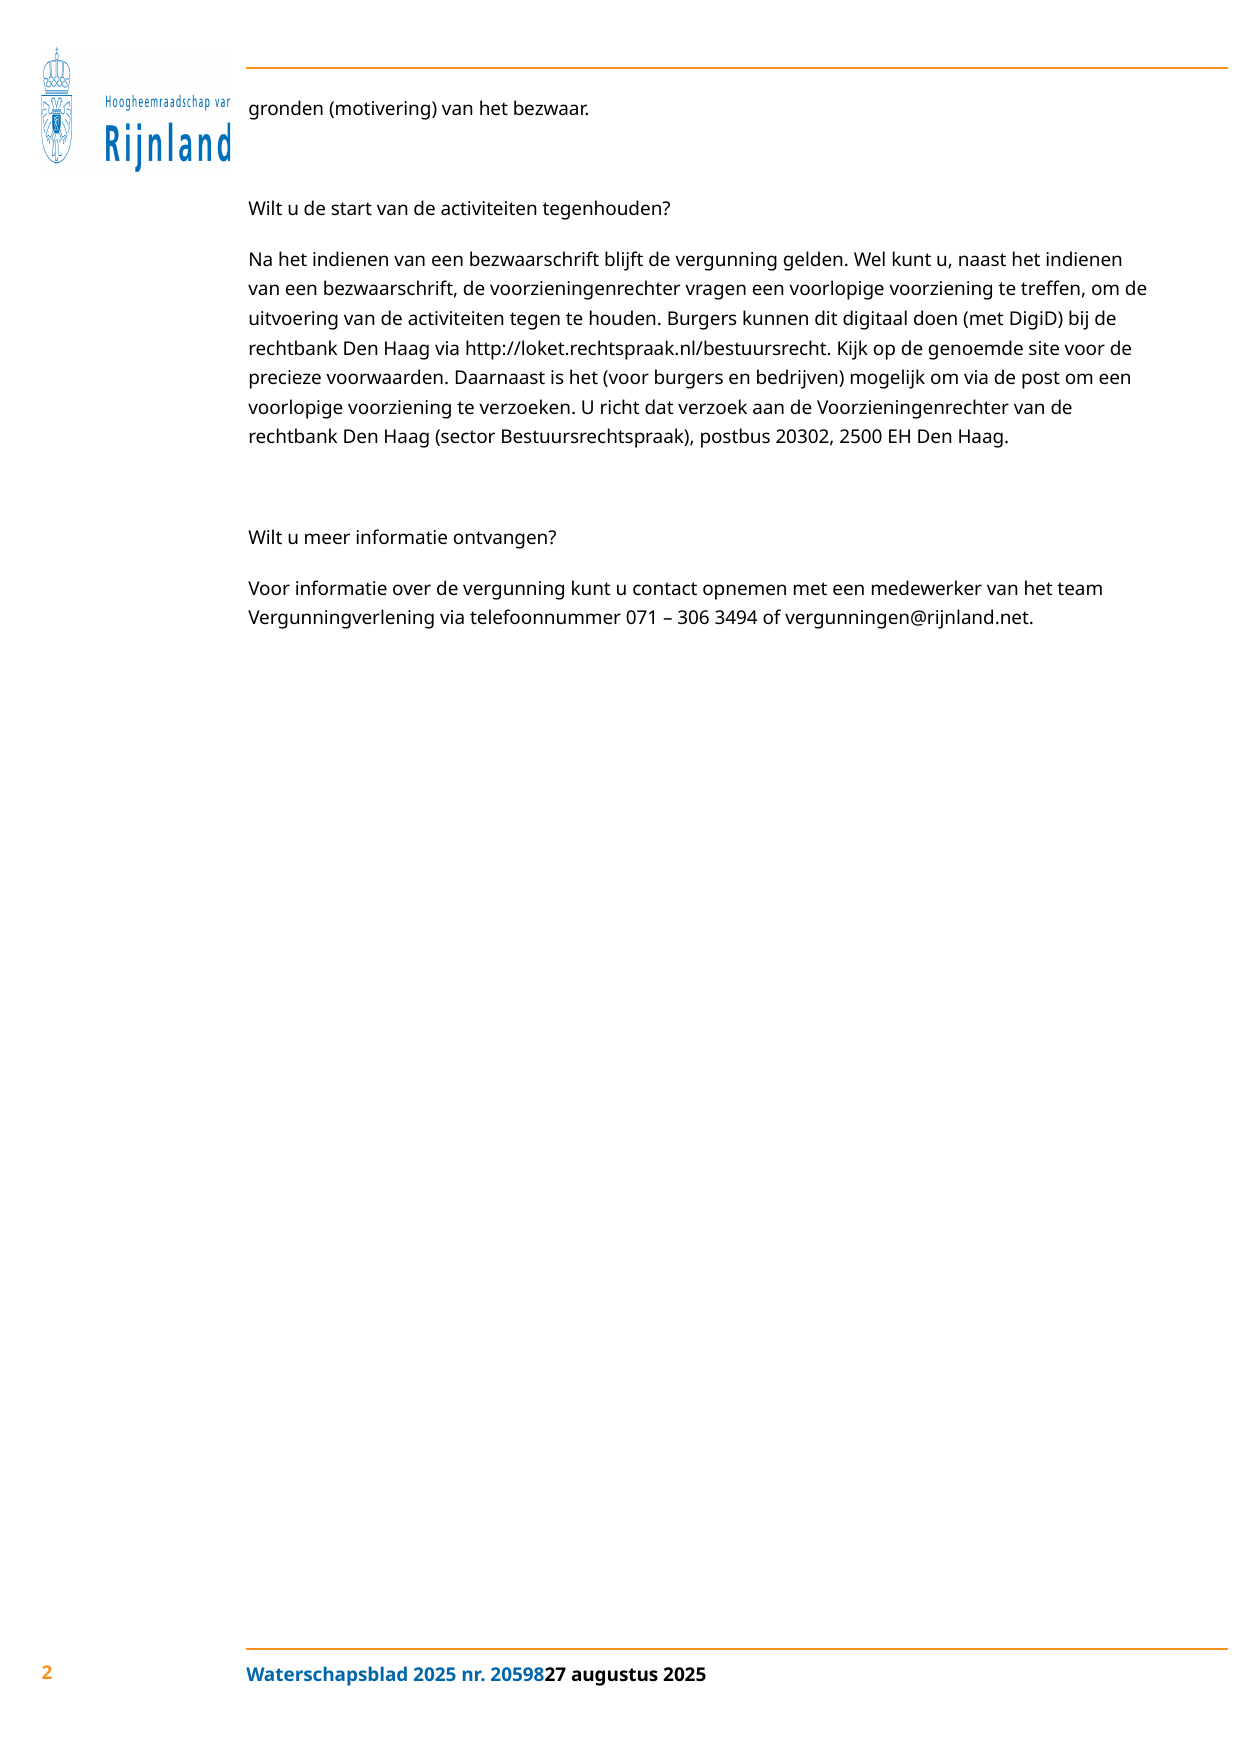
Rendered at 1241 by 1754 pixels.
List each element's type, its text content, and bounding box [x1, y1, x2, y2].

text Na het indienen van een bezwaarschrift blijft de vergunning gelden. Wel kunt u, naast het indienen van een bezwaarschrift, de voorzieningenrechter vragen een voorlopige voorziening te treffen, om de uitvoering van de activiteiten tegen te houden. Burgers kunnen dit digitaal doen (met DigiD) bij de rechtbank Den Haag via http://loket.rechtspraak.nl/bestuursrecht. Kijk op de genoemde site voor de precieze voorwaarden. Daarnaast is het (voor burgers en bedrijven) mogelijk om via de post om een voorlopige voorziening te verzoeken. U richt dat verzoek aan de Voorzieningenrechter van de rechtbank Den Haag (sector Bestuursrechtspraak), postbus 20302, 2500 EH Den Haag. [248, 246, 1152, 449]
picture [41, 47, 231, 172]
text Voor informatie over de vergunning kunt u contact opnemen met een medewerker van het team Vergunningverlening via telefoonnummer 071 – 306 3494 of vergunningen@rijnland.net. [248, 575, 1152, 630]
text Wilt u de start van de activiteiten tegenhouden? [248, 196, 1152, 221]
text gronden (motivering) van het bezwaar. [248, 95, 1152, 121]
text Wilt u meer informatie ontvangen? [248, 524, 1152, 550]
